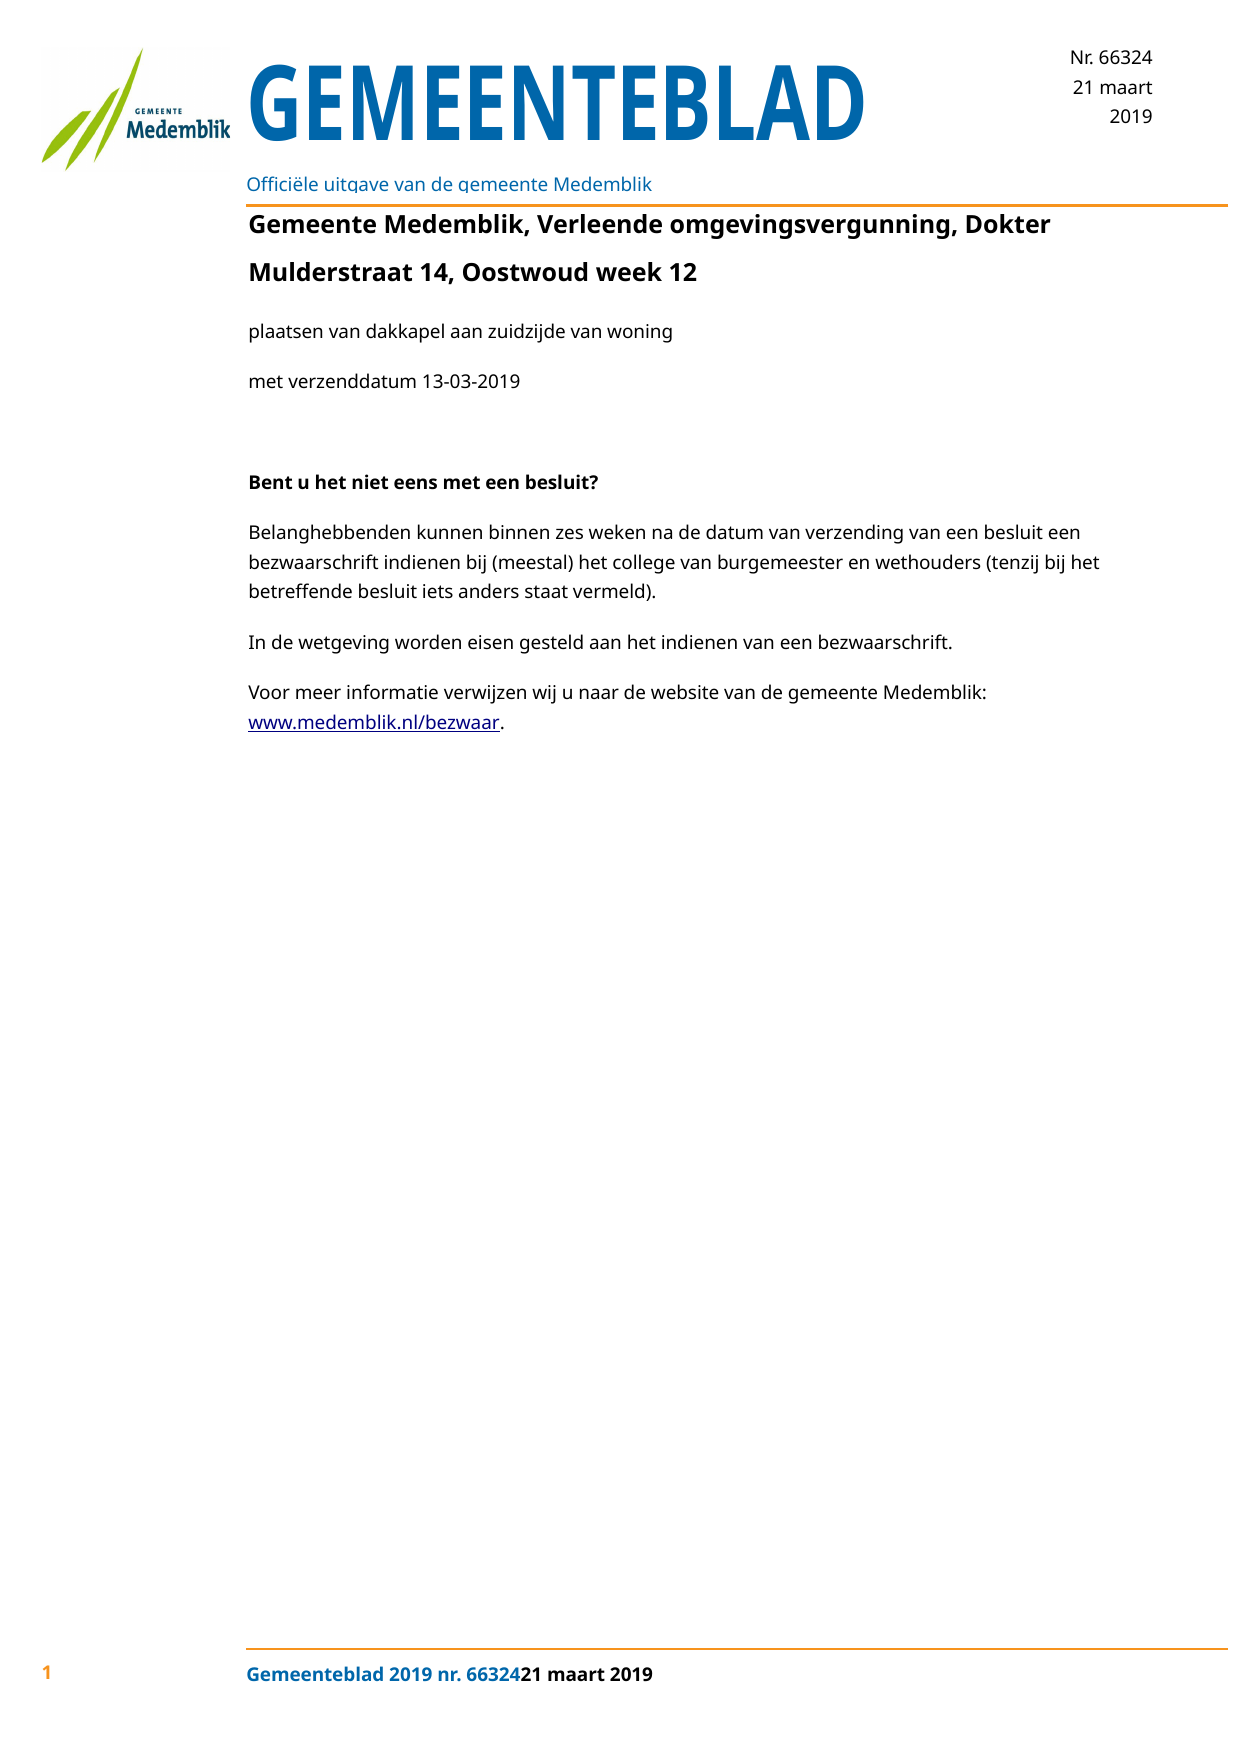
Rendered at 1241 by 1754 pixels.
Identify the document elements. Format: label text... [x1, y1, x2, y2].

picture [41, 47, 231, 172]
text met verzenddatum 13-03-2019 [248, 368, 1152, 394]
text Belanghebbenden kunnen binnen zes weken na de datum van verzending van een besluit een bezwaarschrift indienen bij (meestal) het college van burgemeester en wethouders (tenzij bij het betreffende besluit iets anders staat vermeld). [248, 519, 1152, 604]
text Bent u het niet eens met een besluit? [248, 469, 1152, 495]
text In de wetgeving worden eisen gesteld aan het indienen van een bezwaarschrift. [248, 629, 1152, 655]
text plaatsen van dakkapel aan zuidzijde van woning [248, 318, 1152, 344]
text Gemeente Medemblik, Verleende omgevingsvergunning, Dokter Mulderstraat 14, Oostwoud week 12 [248, 207, 1152, 288]
text Voor meer informatie verwijzen wij u naar de website van de gemeente Medemblik: www.medemblik.nl/bezwaar. [248, 679, 1152, 735]
